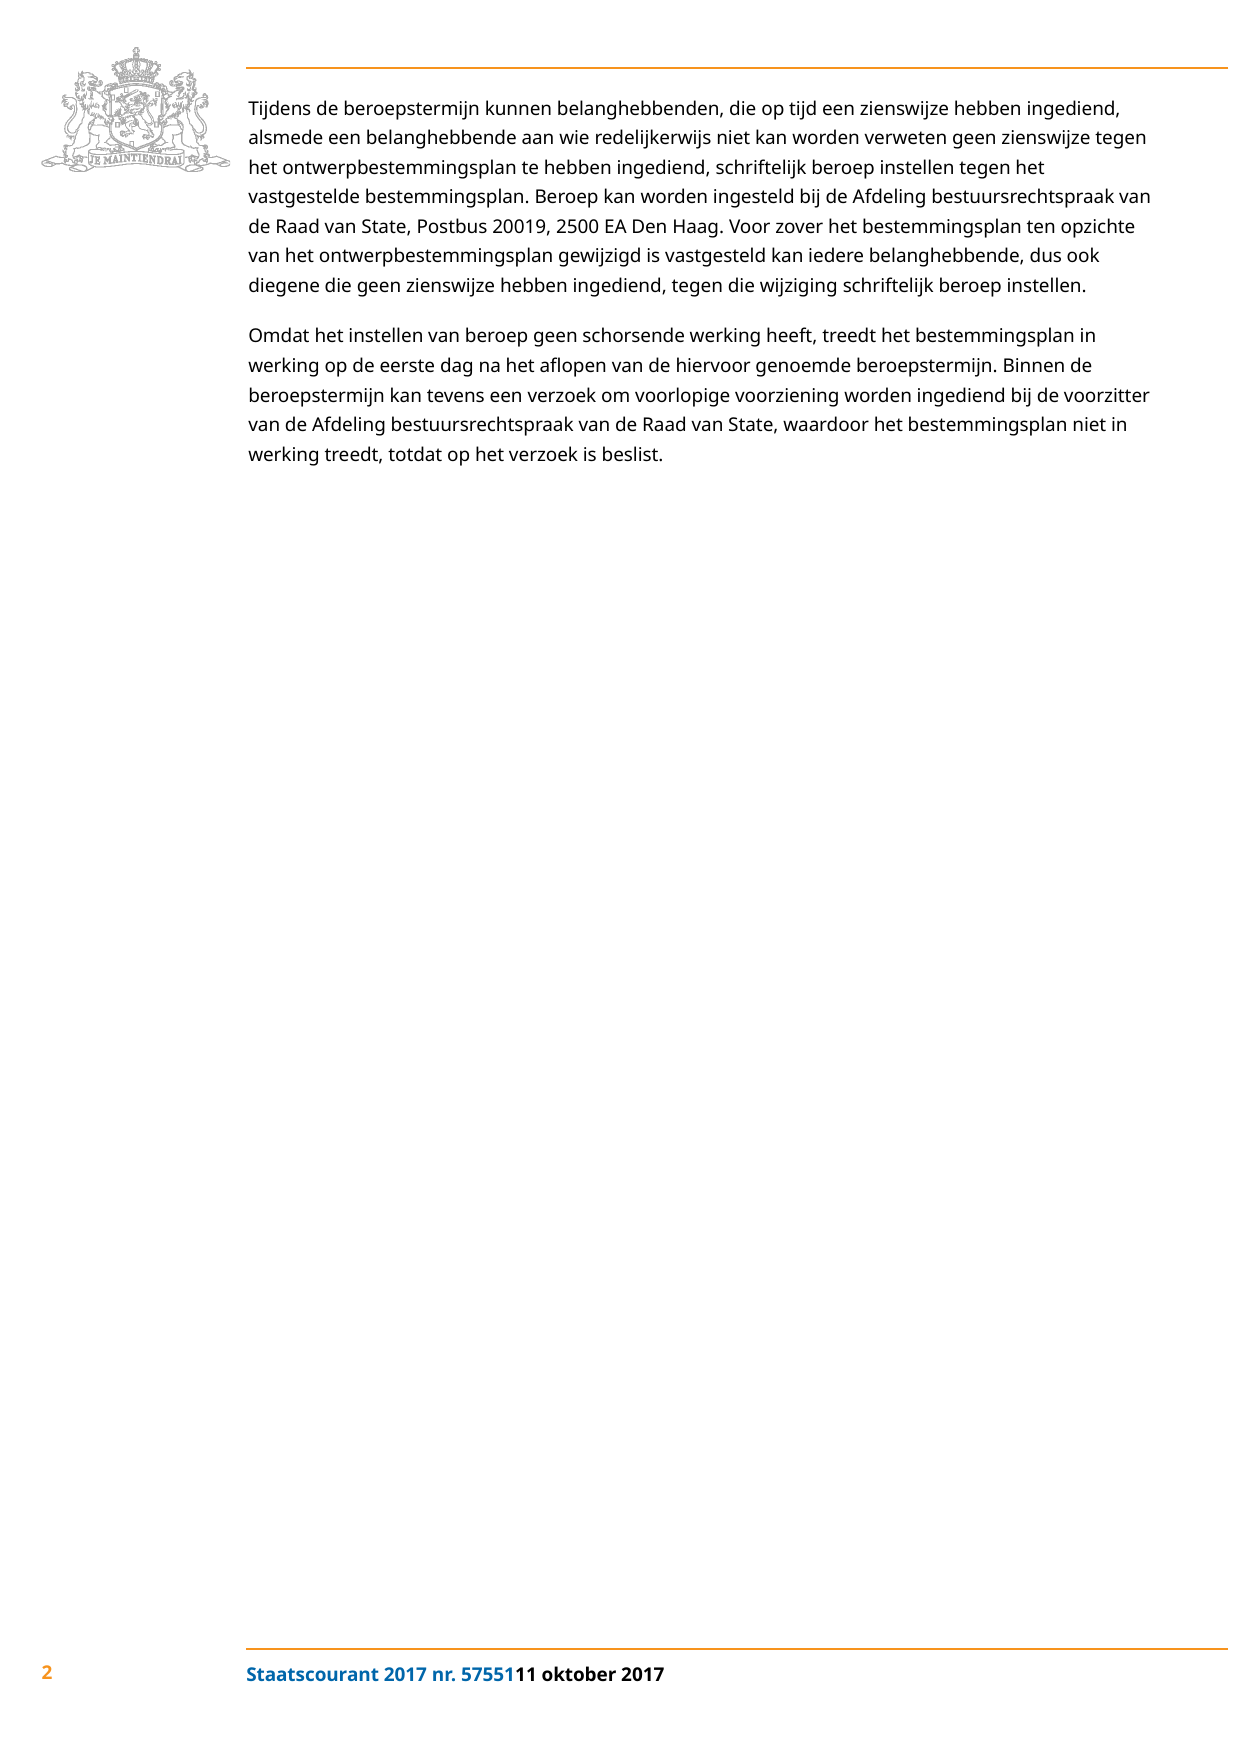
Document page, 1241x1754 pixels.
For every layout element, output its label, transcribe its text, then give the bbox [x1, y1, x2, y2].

text Omdat het instellen van beroep geen schorsende werking heeft, treedt het bestemmingsplan in werking op de eerste dag na het aflopen van de hiervoor genoemde beroepstermijn. Binnen de beroepstermijn kan tevens een verzoek om voorlopige voorziening worden ingediend bij de voorzitter van de Afdeling bestuursrechtspraak van de Raad van State, waardoor het bestemmingsplan niet in werking treedt, totdat op het verzoek is beslist. [248, 323, 1152, 467]
picture [41, 47, 231, 172]
text Tijdens de beroepstermijn kunnen belanghebbenden, die op tijd een zienswijze hebben ingediend, alsmede een belanghebbende aan wie redelijkerwijs niet kan worden verweten geen zienswijze tegen het ontwerpbestemmingsplan te hebben ingediend, schriftelijk beroep instellen tegen het vastgestelde bestemmingsplan. Beroep kan worden ingesteld bij de Afdeling bestuursrechtspraak van de Raad van State, Postbus 20019, 2500 EA Den Haag. Voor zover het bestemmingsplan ten opzichte van het ontwerpbestemmingsplan gewijzigd is vastgesteld kan iedere belanghebbende, dus ook diegene die geen zienswijze hebben ingediend, tegen die wijziging schriftelijk beroep instellen. [248, 95, 1152, 298]
